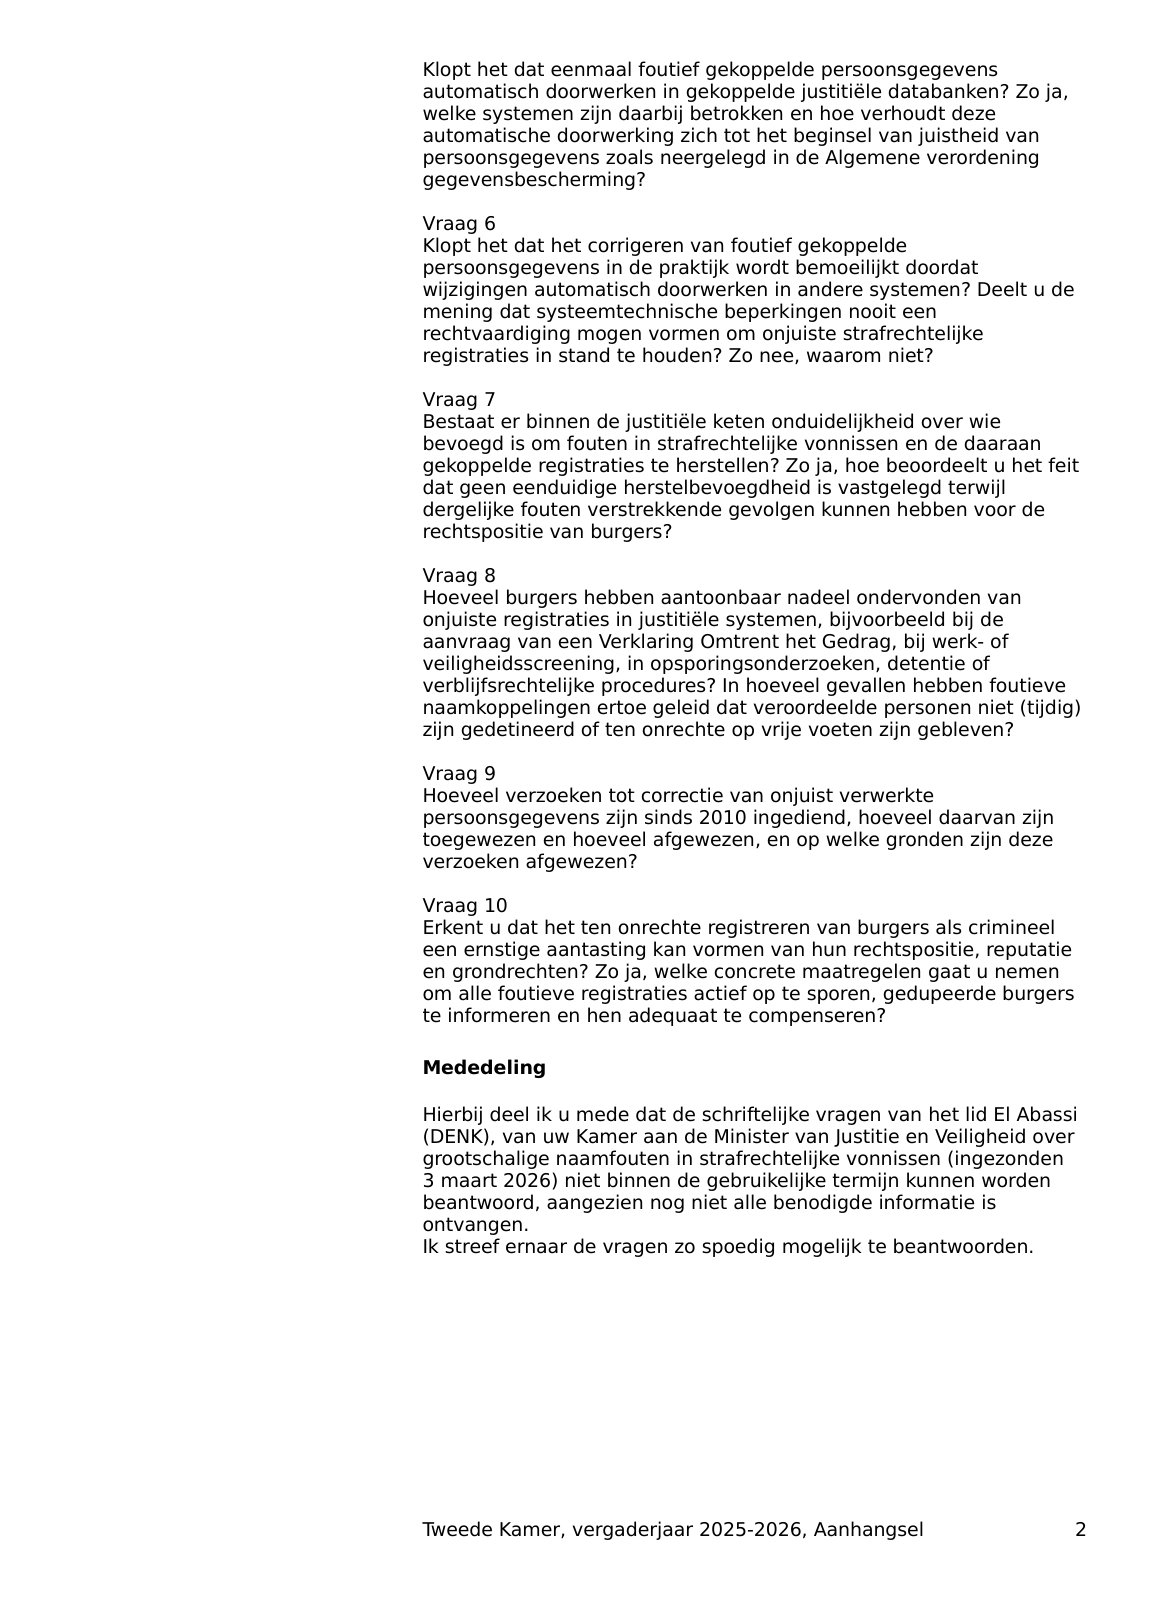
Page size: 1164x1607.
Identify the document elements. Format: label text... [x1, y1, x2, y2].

text Vraag 6 [422, 213, 1087, 235]
text Vraag 9 [422, 763, 1087, 785]
text Vraag 8 [422, 565, 1087, 587]
text Hoeveel burgers hebben aantoonbaar nadeel ondervonden van onjuiste registraties in justitiële systemen, bijvoorbeeld bij de aanvraag van een Verklaring Omtrent het Gedrag, bij werk- of veiligheidsscreening, in opsporingsonderzoeken, detentie of verblijfsrechtelijke procedures? In hoeveel gevallen hebben foutieve naamkoppelingen ertoe geleid dat veroordeelde personen niet (tijdig) zijn gedetineerd of ten onrechte op vrije voeten zijn gebleven? [422, 587, 1087, 741]
text Hierbij deel ik u mede dat de schriftelijke vragen van het lid El Abassi (DENK), van uw Kamer aan de Minister van Justitie en Veiligheid over grootschalige naamfouten in strafrechtelijke vonnissen (ingezonden 3 maart 2026) niet binnen de gebruikelijke termijn kunnen worden beantwoord, aangezien nog niet alle benodigde informatie is ontvangen. [422, 1104, 1087, 1236]
text Ik streef ernaar de vragen zo spoedig mogelijk te beantwoorden. [422, 1236, 1087, 1258]
text Hoeveel verzoeken tot correctie van onjuist verwerkte persoonsgegevens zijn sinds 2010 ingediend, hoeveel daarvan zijn toegewezen en hoeveel afgewezen, en op welke gronden zijn deze verzoeken afgewezen? [422, 785, 1087, 873]
text Erkent u dat het ten onrechte registreren van burgers als crimineel een ernstige aantasting kan vormen van hun rechtspositie, reputatie en grondrechten? Zo ja, welke concrete maatregelen gaat u nemen om alle foutieve registraties actief op te sporen, gedupeerde burgers te informeren en hen adequaat te compenseren? [422, 917, 1087, 1027]
text Vraag 7 [422, 389, 1087, 411]
text Bestaat er binnen de justitiële keten onduidelijkheid over wie bevoegd is om fouten in strafrechtelijke vonnissen en de daaraan gekoppelde registraties te herstellen? Zo ja, hoe beoordeelt u het feit dat geen eenduidige herstelbevoegdheid is vastgelegd terwijl dergelijke fouten verstrekkende gevolgen kunnen hebben voor de rechtspositie van burgers? [422, 411, 1087, 543]
subtitle Mededeling [422, 1057, 1087, 1079]
text Klopt het dat het corrigeren van foutief gekoppelde persoonsgegevens in de praktijk wordt bemoeilijkt doordat wijzigingen automatisch doorwerken in andere systemen? Deelt u de mening dat systeemtechnische beperkingen nooit een rechtvaardiging mogen vormen om onjuiste strafrechtelijke registraties in stand te houden? Zo nee, waarom niet? [422, 235, 1087, 367]
text Klopt het dat eenmaal foutief gekoppelde persoonsgegevens automatisch doorwerken in gekoppelde justitiële databanken? Zo ja, welke systemen zijn daarbij betrokken en hoe verhoudt deze automatische doorwerking zich tot het beginsel van juistheid van persoonsgegevens zoals neergelegd in de Algemene verordening gegevensbescherming? [422, 59, 1087, 191]
text Vraag 10 [422, 895, 1087, 917]
